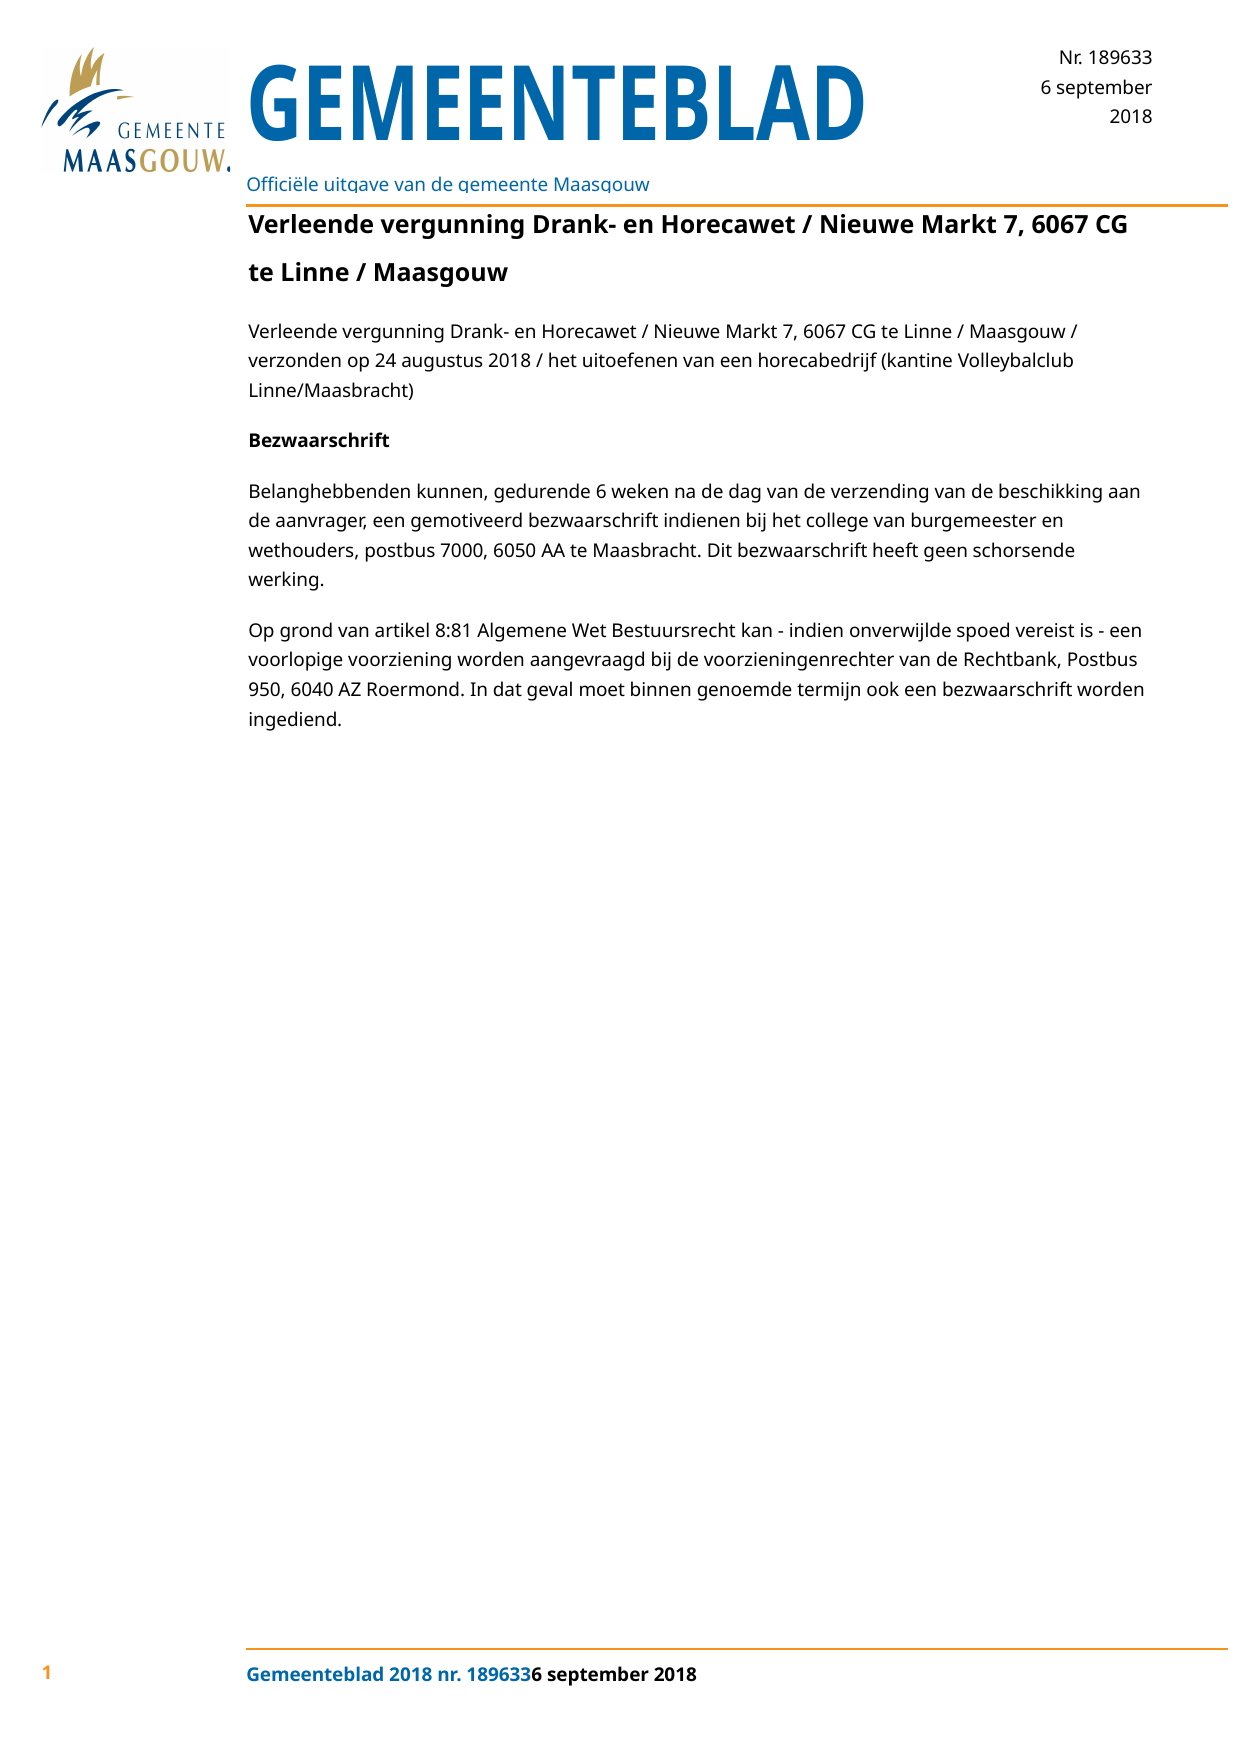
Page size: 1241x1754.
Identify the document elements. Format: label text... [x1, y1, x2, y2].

text Bezwaarschrift [248, 427, 1152, 453]
text Verleende vergunning Drank- en Horecawet / Nieuwe Markt 7, 6067 CG te Linne / Maasgouw [248, 207, 1152, 288]
text Op grond van artikel 8:81 Algemene Wet Bestuursrecht kan - indien onverwijlde spoed vereist is - een voorlopige voorziening worden aangevraagd bij de voorzieningenrechter van de Rechtbank, Postbus 950, 6040 AZ Roermond. In dat geval moet binnen genoemde termijn ook een bezwaarschrift worden ingediend. [248, 617, 1152, 732]
picture [41, 47, 231, 172]
text Verleende vergunning Drank- en Horecawet / Nieuwe Markt 7, 6067 CG te Linne / Maasgouw / verzonden op 24 augustus 2018 / het uitoefenen van een horecabedrijf (kantine Volleybalclub Linne/Maasbracht) [248, 318, 1152, 403]
text Belanghebbenden kunnen, gedurende 6 weken na de dag van de verzending van de beschikking aan de aanvrager, een gemotiveerd bezwaarschrift indienen bij het college van burgemeester en wethouders, postbus 7000, 6050 AA te Maasbracht. Dit bezwaarschrift heeft geen schorsende werking. [248, 478, 1152, 592]
